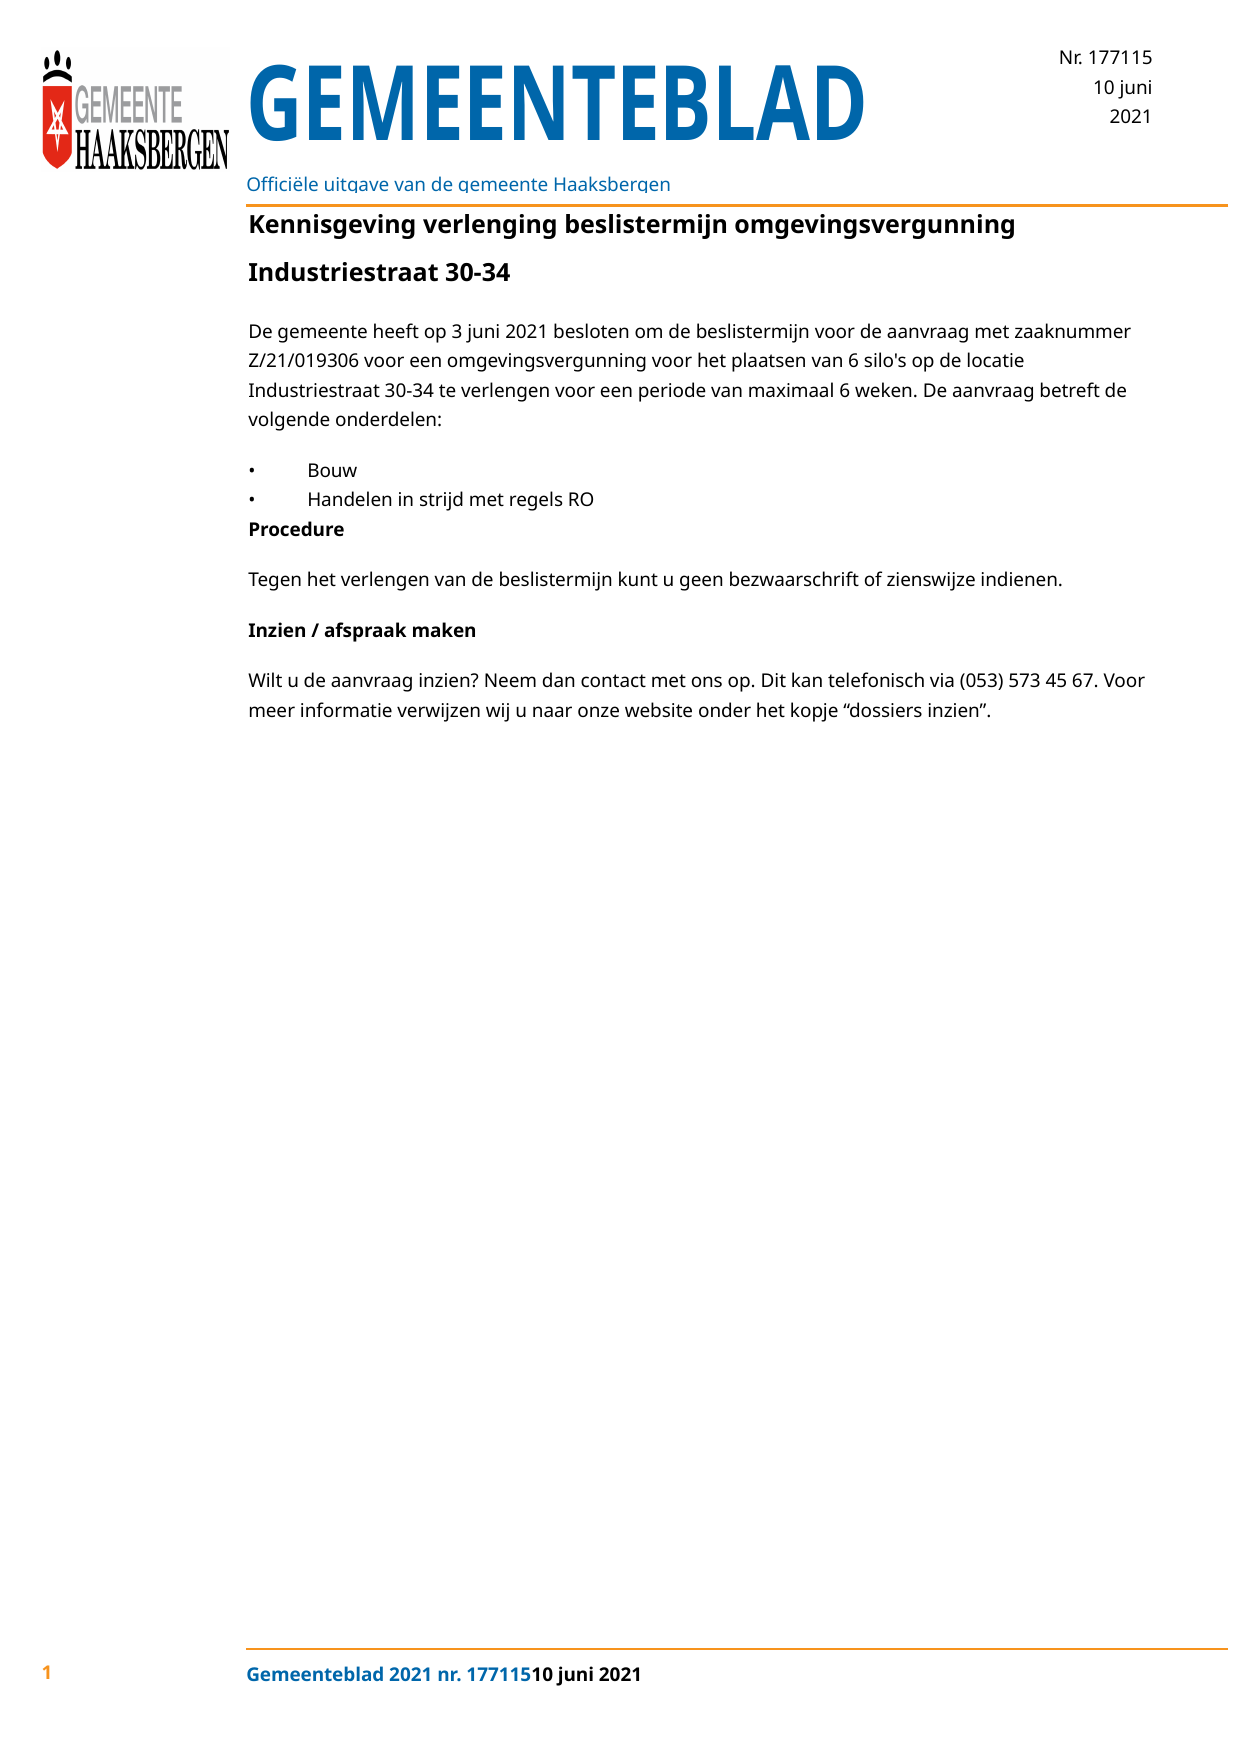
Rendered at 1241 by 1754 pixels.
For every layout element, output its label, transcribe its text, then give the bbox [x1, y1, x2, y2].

text Kennisgeving verlenging beslistermijn omgevingsvergunning Industriestraat 30-34 [248, 207, 1152, 288]
text Tegen het verlengen van de beslistermijn kunt u geen bezwaarschrift of zienswijze indienen. [248, 567, 1152, 592]
list Handelen in strijd met regels RO [248, 487, 1152, 512]
text De gemeente heeft op 3 juni 2021 besloten om de beslistermijn voor de aanvraag met zaaknummer Z/21/019306 voor een omgevingsvergunning voor het plaatsen van 6 silo's op de locatie Industriestraat 30-34 te verlengen voor een periode van maximaal 6 weken. De aanvraag betreft de volgende onderdelen: [248, 318, 1152, 432]
text Inzien / afspraak maken [248, 617, 1152, 643]
text Wilt u de aanvraag inzien? Neem dan contact met ons op. Dit kan telefonisch via (053) 573 45 67. Voor meer informatie verwijzen wij u naar onze website onder het kopje “dossiers inzien”. [248, 667, 1152, 723]
picture [41, 47, 231, 172]
text Procedure [248, 516, 1152, 542]
list Bouw [248, 457, 1152, 483]
